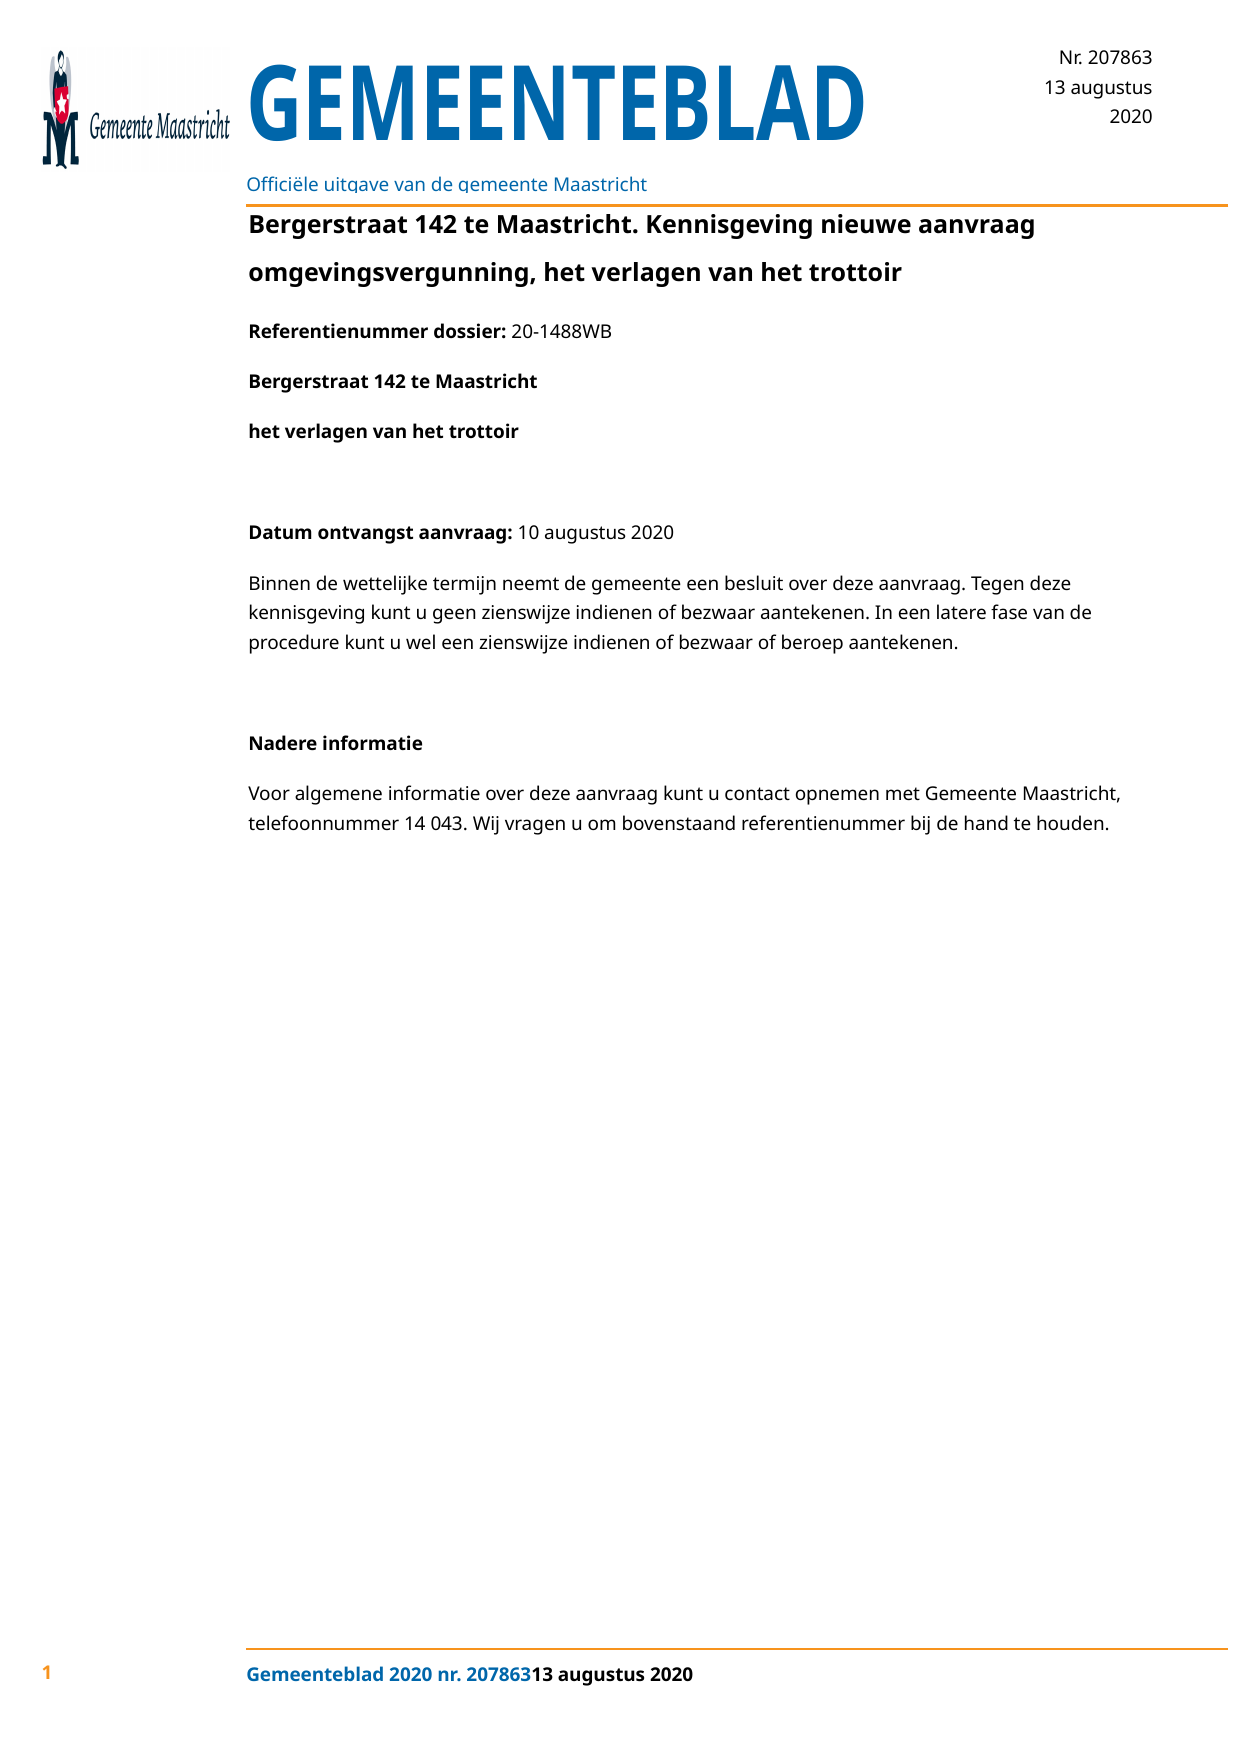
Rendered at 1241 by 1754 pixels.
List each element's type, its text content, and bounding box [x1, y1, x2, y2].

text Nadere informatie [248, 730, 1152, 756]
text Voor algemene informatie over deze aanvraag kunt u contact opnemen met Gemeente Maastricht, telefoonnummer 14 043. Wij vragen u om bovenstaand referentienummer bij de hand te houden. [248, 780, 1152, 836]
text het verlagen van het trottoir [248, 419, 1152, 444]
text Datum ontvangst aanvraag: 10 augustus 2020 [248, 519, 1152, 545]
text Bergerstraat 142 te Maastricht. Kennisgeving nieuwe aanvraag omgevingsvergunning, het verlagen van het trottoir [248, 207, 1152, 288]
text Referentienummer dossier: 20-1488WB [248, 318, 1152, 344]
picture [41, 47, 231, 172]
text Binnen de wettelijke termijn neemt de gemeente een besluit over deze aanvraag. Tegen deze kennisgeving kunt u geen zienswijze indienen of bezwaar aantekenen. In een latere fase van de procedure kunt u wel een zienswijze indienen of bezwaar of beroep aantekenen. [248, 570, 1152, 655]
text Bergerstraat 142 te Maastricht [248, 368, 1152, 394]
